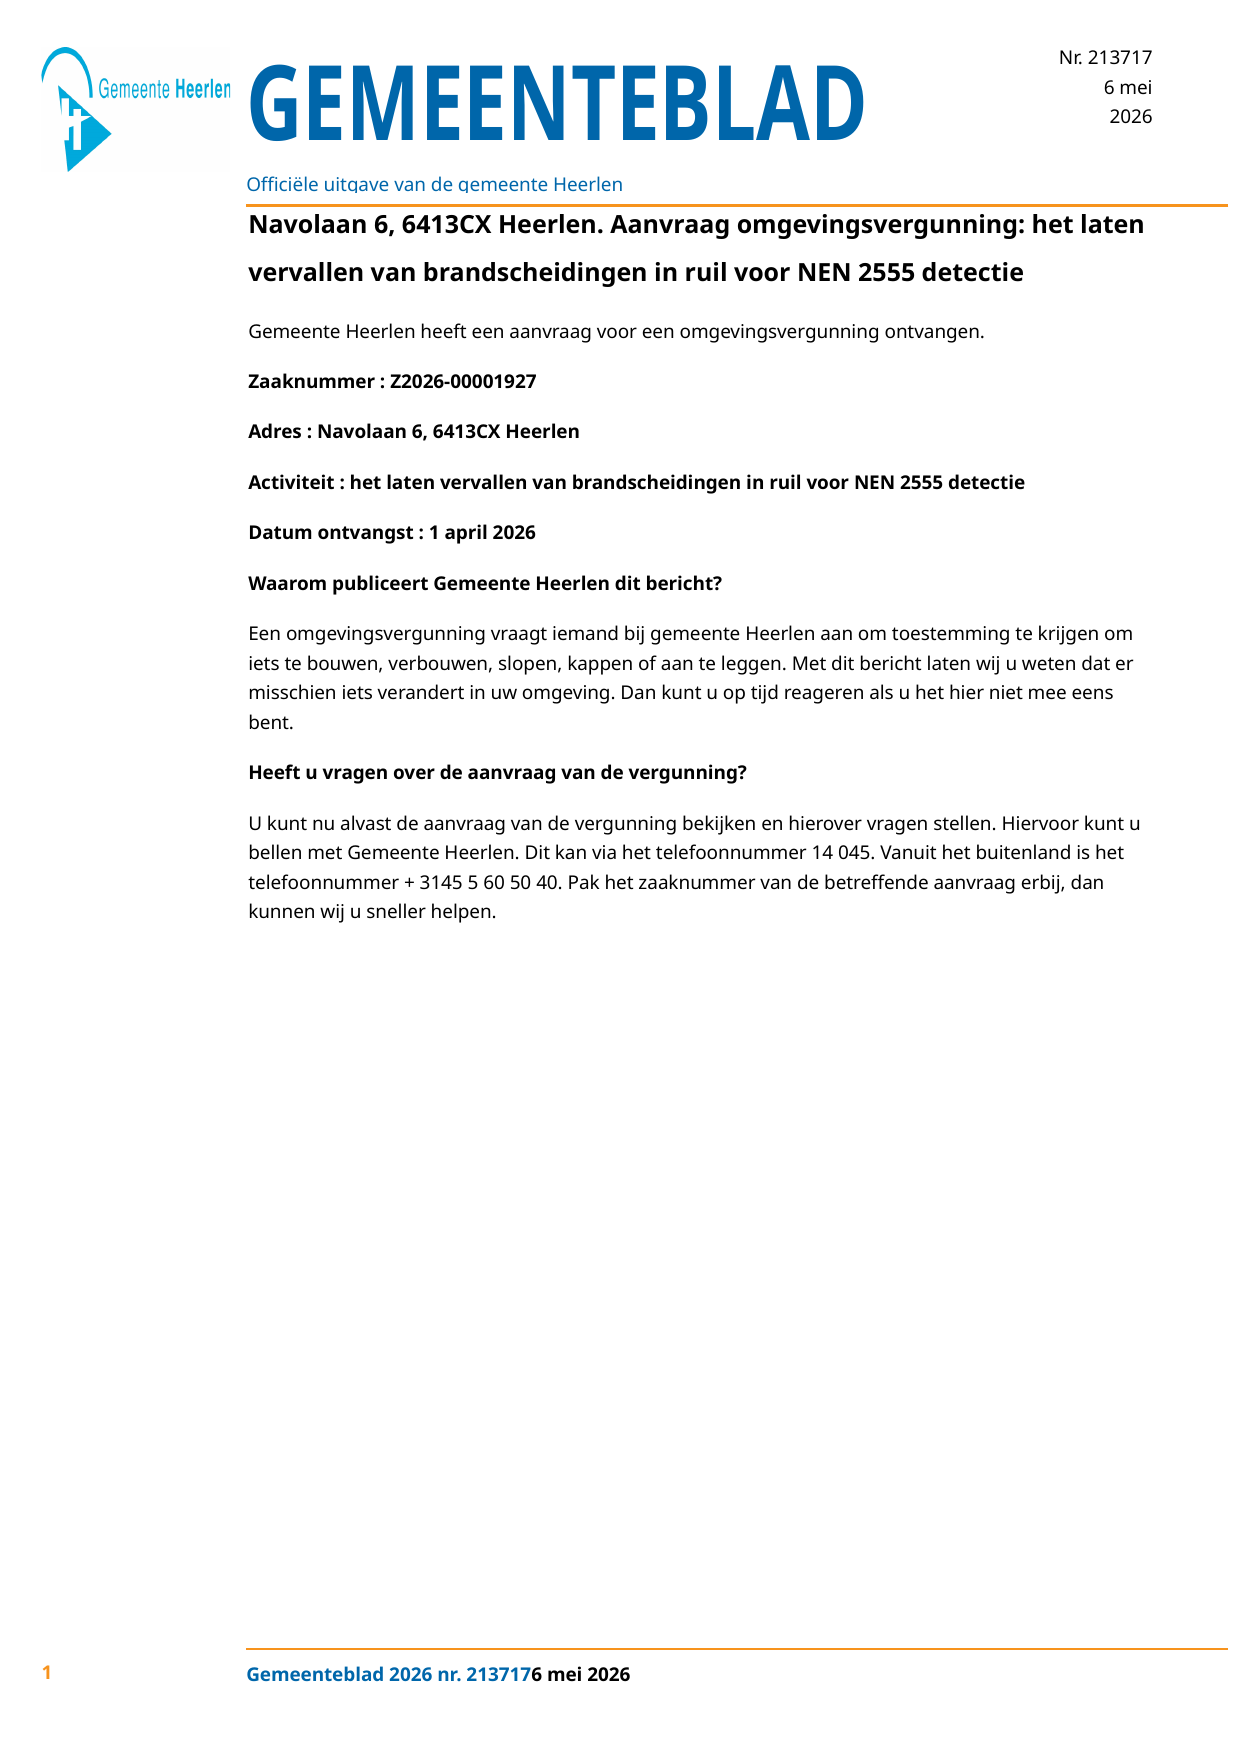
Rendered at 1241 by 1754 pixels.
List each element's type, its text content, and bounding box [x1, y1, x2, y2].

text Een omgevingsvergunning vraagt iemand bij gemeente Heerlen aan om toestemming te krijgen om iets te bouwen, verbouwen, slopen, kappen of aan te leggen. Met dit bericht laten wij u weten dat er misschien iets verandert in uw omgeving. Dan kunt u op tijd reageren als u het hier niet mee eens bent. [248, 620, 1152, 735]
text Zaaknummer : Z2026-00001927 [248, 368, 1152, 394]
text Datum ontvangst : 1 april 2026 [248, 519, 1152, 545]
text Adres : Navolaan 6, 6413CX Heerlen [248, 419, 1152, 444]
picture [41, 47, 59, 70]
text U kunt nu alvast de aanvraag van de vergunning bekijken en hierover vragen stellen. Hiervoor kunt u bellen met Gemeente Heerlen. Dit kan via het telefoonnummer 14 045. Vanuit het buitenland is het telefoonnummer + 3145 5 60 50 40. Pak het zaaknummer van de betreffende aanvraag erbij, dan kunnen wij u sneller helpen. [248, 810, 1152, 924]
text Gemeente Heerlen heeft een aanvraag voor een omgevingsvergunning ontvangen. [248, 318, 1152, 344]
text Heeft u vragen over de aanvraag van de vergunning? [248, 759, 1152, 785]
text Navolaan 6, 6413CX Heerlen. Aanvraag omgevingsvergunning: het laten vervallen van brandscheidingen in ruil voor NEN 2555 detectie [248, 207, 1152, 288]
text Activiteit : het laten vervallen van brandscheidingen in ruil voor NEN 2555 detectie [248, 469, 1152, 495]
text Waarom publiceert Gemeente Heerlen dit bericht? [248, 570, 1152, 596]
picture [41, 47, 231, 172]
